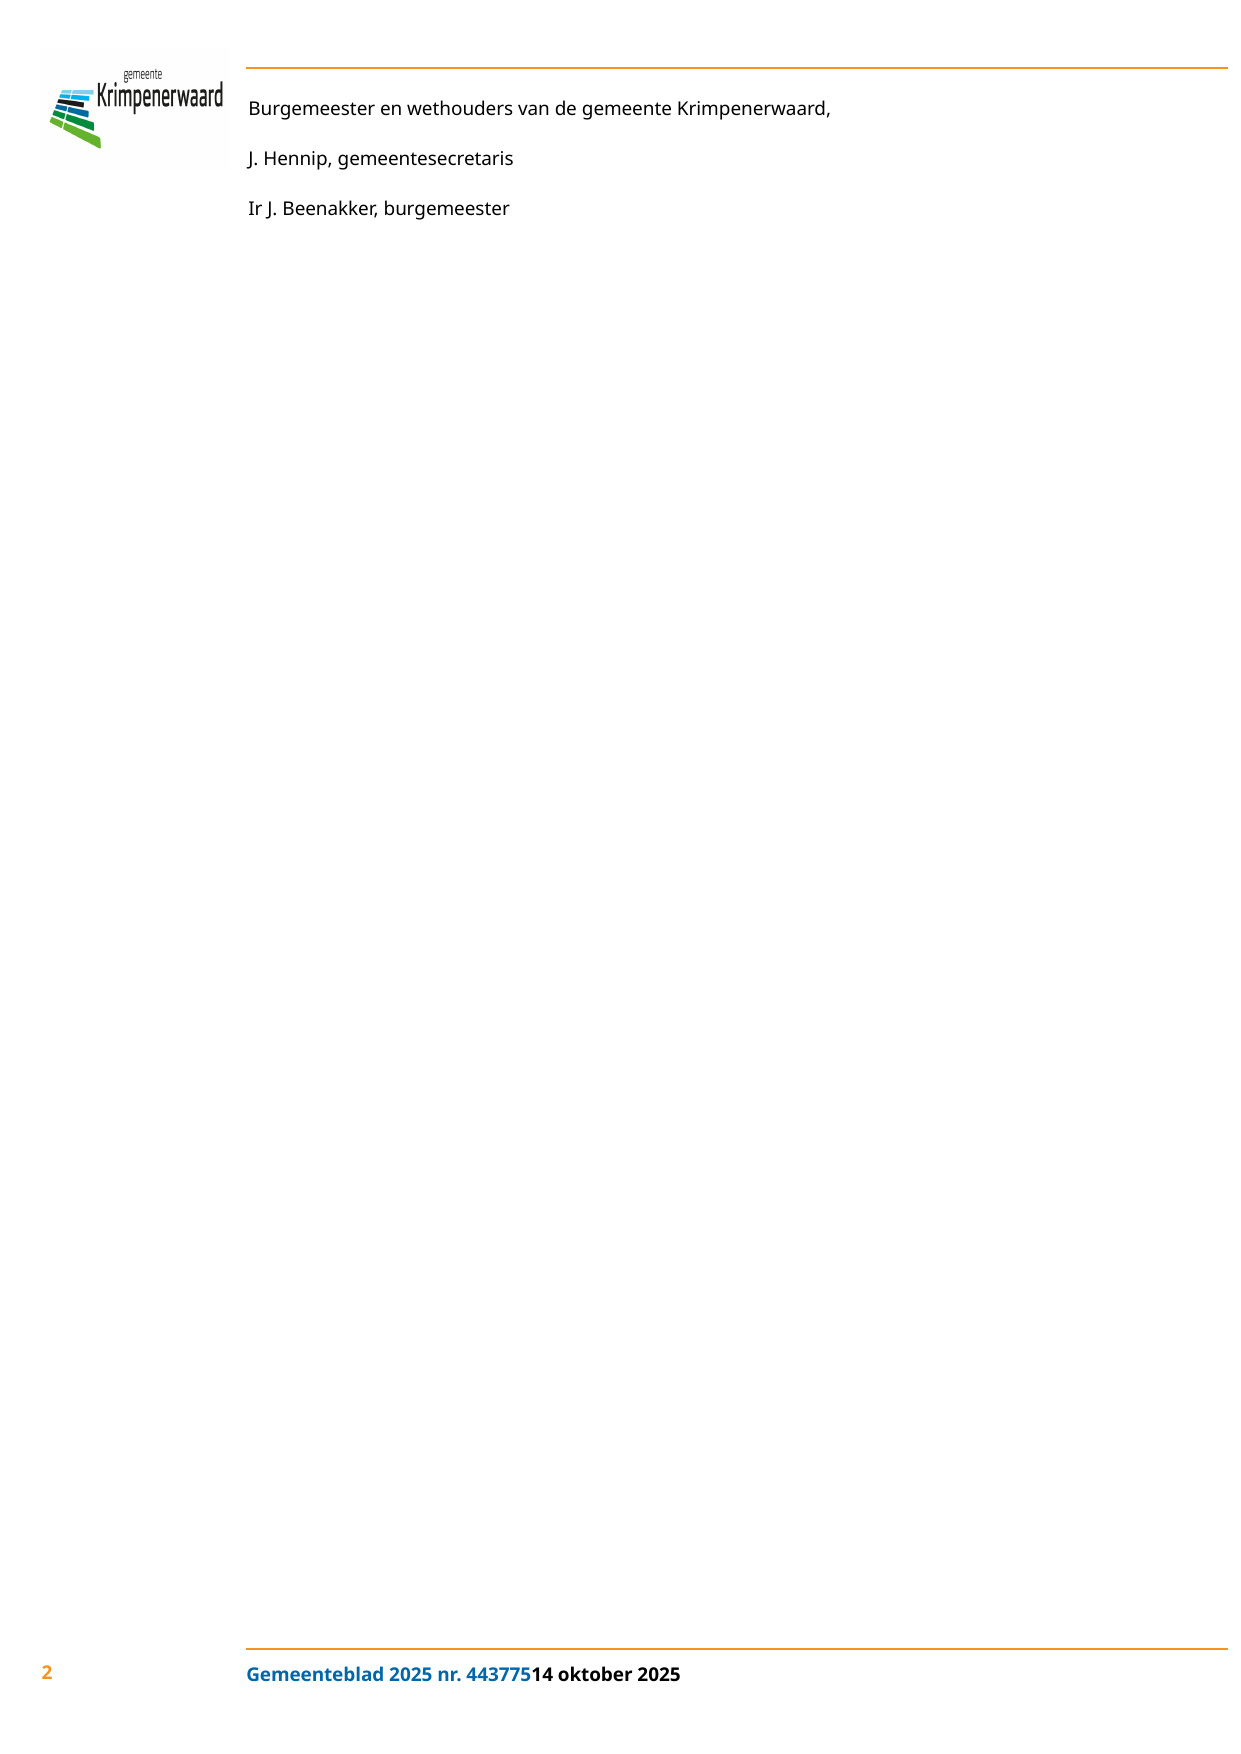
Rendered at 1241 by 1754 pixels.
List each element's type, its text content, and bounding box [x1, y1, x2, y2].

text Ir J. Beenakker, burgemeester [248, 196, 1152, 221]
text J. Hennip, gemeentesecretaris [248, 145, 1152, 171]
picture [41, 47, 231, 172]
text Burgemeester en wethouders van de gemeente Krimpenerwaard, [248, 95, 1152, 121]
